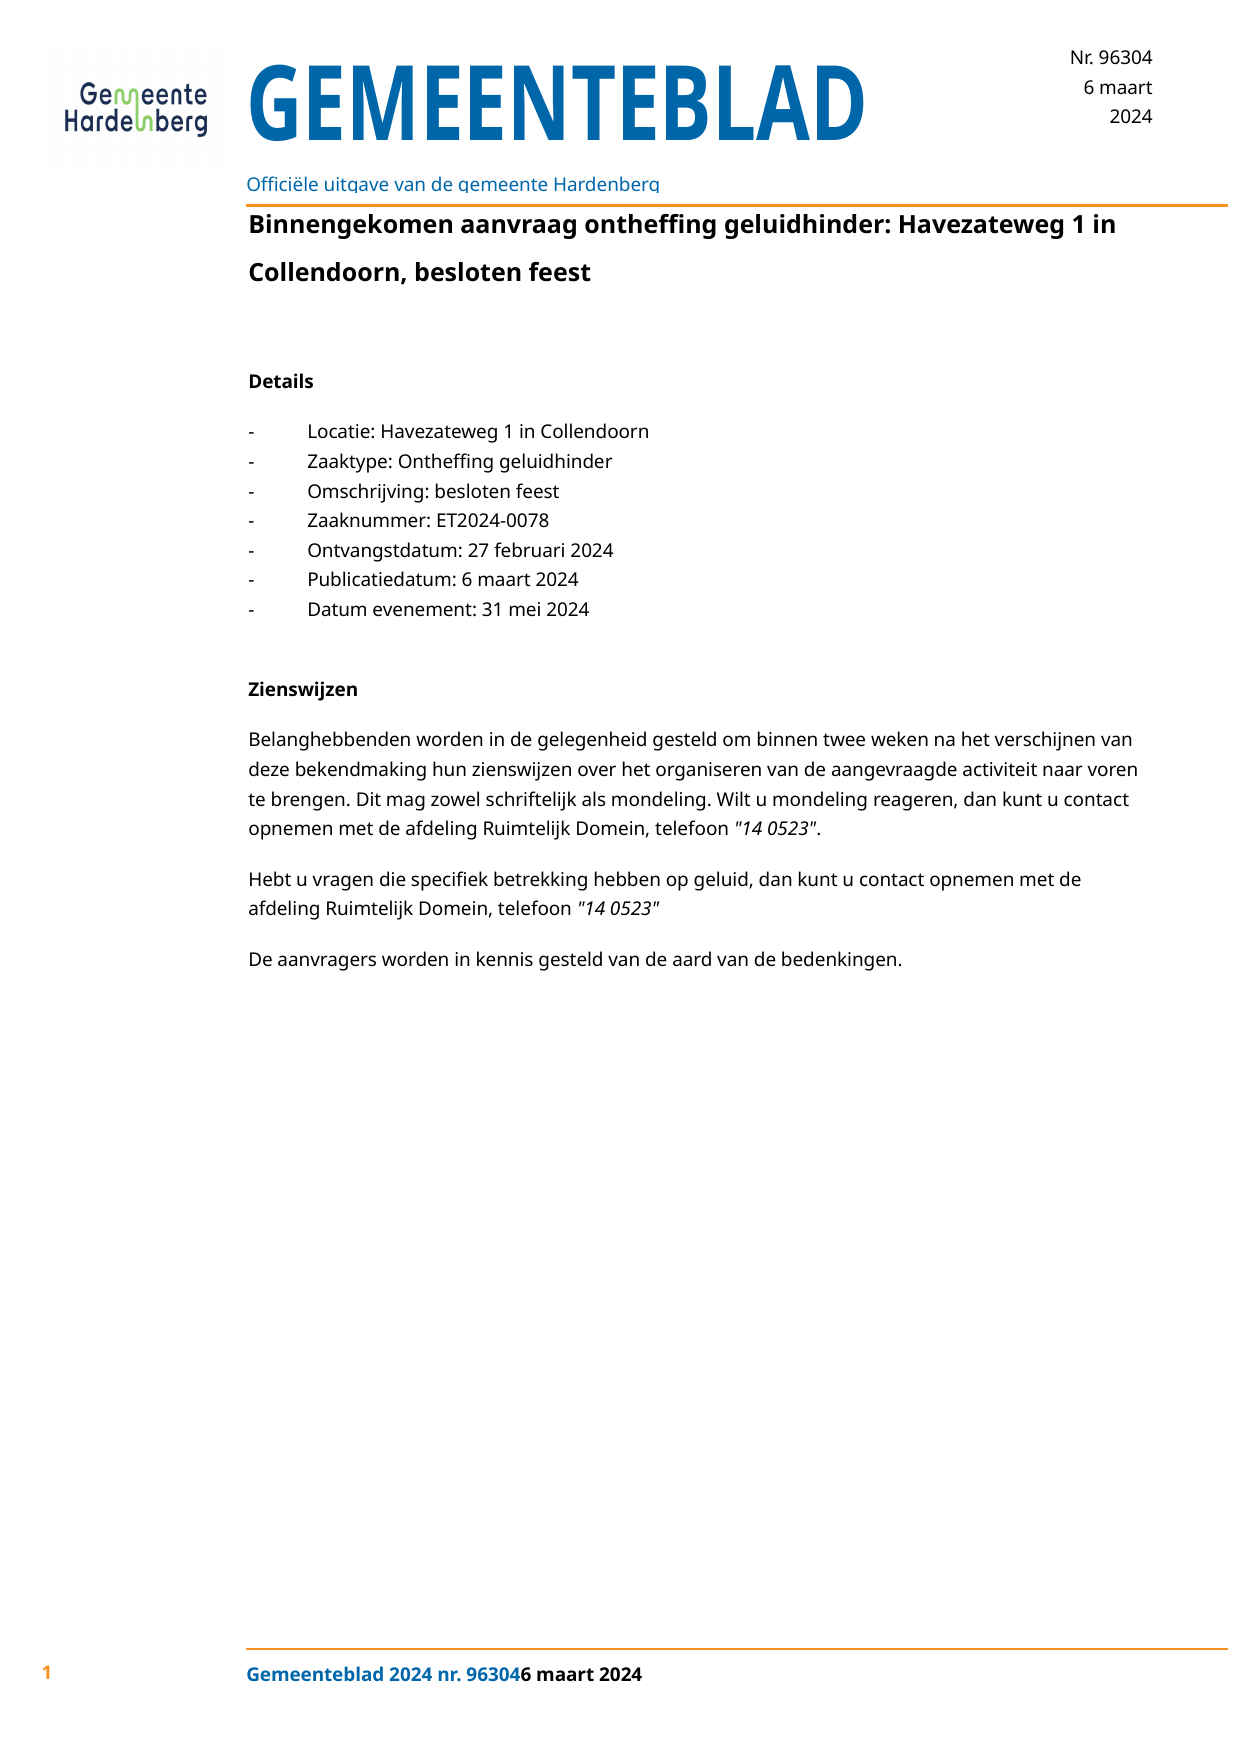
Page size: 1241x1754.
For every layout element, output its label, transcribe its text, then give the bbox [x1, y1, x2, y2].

text De aanvragers worden in kennis gesteld van de aard van de bedenkingen. [248, 946, 1152, 972]
list Zaaknummer: ET2024-0078 [248, 507, 1152, 533]
text Details [248, 368, 1152, 394]
text Binnengekomen aanvraag ontheffing geluidhinder: Havezateweg 1 in Collendoorn, besloten feest [248, 207, 1152, 288]
list Omschrijving: besloten feest [248, 478, 1152, 504]
text Belanghebbenden worden in de gelegenheid gesteld om binnen twee weken na het verschijnen van deze bekendmaking hun zienswijzen over het organiseren van de aangevraagde activiteit naar voren te brengen. Dit mag zowel schriftelijk als mondeling. Wilt u mondeling reageren, dan kunt u contact opnemen met de afdeling Ruimtelijk Domein, telefoon "14 0523". [248, 727, 1152, 841]
list Ontvangstdatum: 27 februari 2024 [248, 537, 1152, 563]
list Publicatiedatum: 6 maart 2024 [248, 567, 1152, 592]
list Locatie: Havezateweg 1 in Collendoorn [248, 419, 1152, 444]
text Hebt u vragen die specifiek betrekking hebben op geluid, dan kunt u contact opnemen met de afdeling Ruimtelijk Domein, telefoon "14 0523" [248, 866, 1152, 921]
text Zienswijzen [248, 676, 1152, 702]
list Zaaktype: Ontheffing geluidhinder [248, 448, 1152, 474]
picture [41, 47, 231, 172]
list Datum evenement: 31 mei 2024 [248, 596, 1152, 622]
